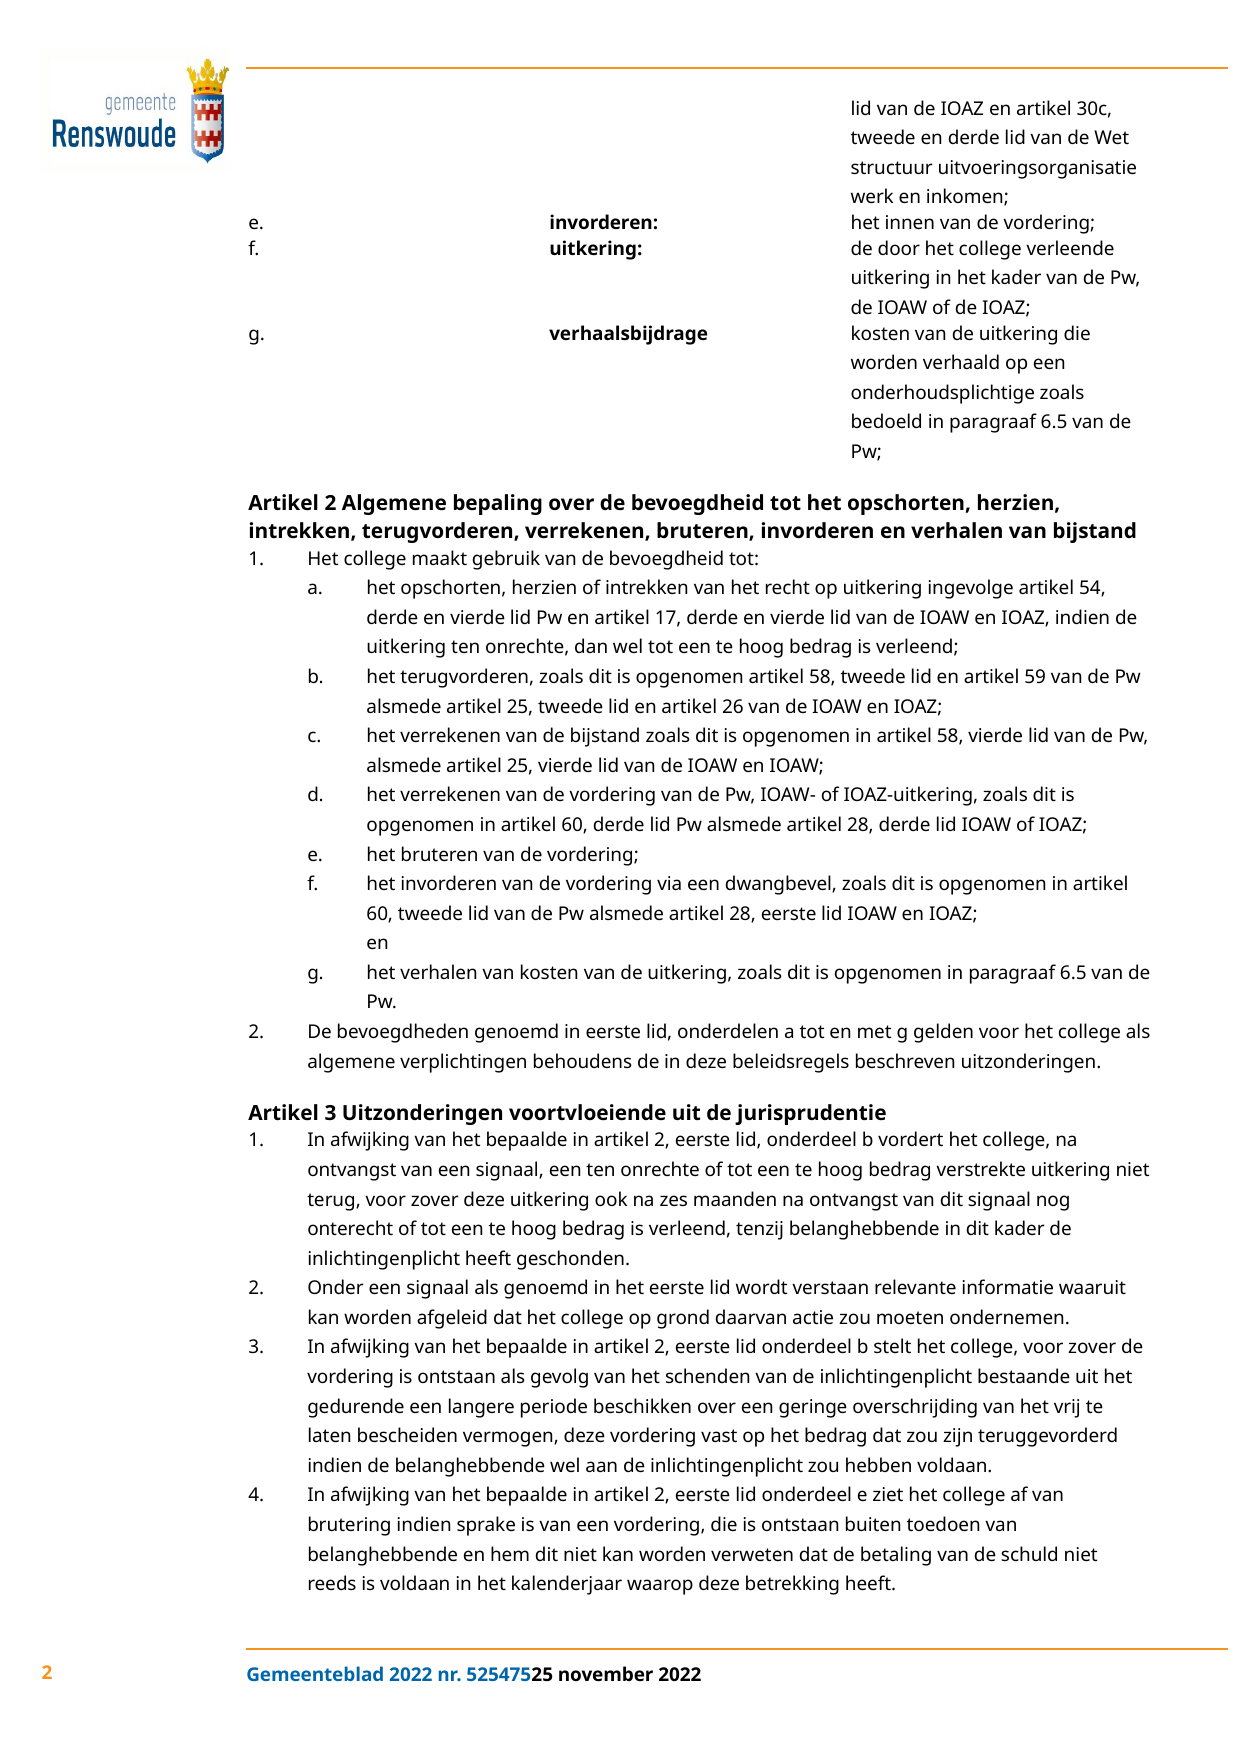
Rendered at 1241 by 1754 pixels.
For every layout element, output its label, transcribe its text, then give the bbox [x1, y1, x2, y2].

table_cell e. [248, 209, 549, 235]
list Het college maakt gebruik van de bevoegdheid tot: [248, 545, 1152, 571]
list het verrekenen van de bijstand zoals dit is opgenomen in artikel 58, vierde lid van de Pw, alsmede artikel 25, vierde lid van de IOAW en IOAW; [307, 722, 1152, 778]
table_cell het innen van de vordering; [850, 209, 1152, 235]
text Artikel 2 Algemene bepaling over de bevoegdheid tot het opschorten, herzien, intrekken, terugvorderen, verrekenen, bruteren, invorderen en verhalen van bijstand [248, 488, 1152, 545]
table_cell g. [248, 320, 549, 464]
table_cell f. [248, 235, 549, 320]
table_cell lid van de IOAZ en artikel 30c, tweede en derde lid van de Wet structuur uitvoeringsorganisatie werk en inkomen; [850, 95, 1152, 209]
table_cell [549, 95, 850, 209]
list het invorderen van de vordering via een dwangbevel, zoals dit is opgenomen in artikel 60, tweede lid van de Pw alsmede artikel 28, eerste lid IOAW en IOAZ; [307, 870, 1152, 926]
list het opschorten, herzien of intrekken van het recht op uitkering ingevolge artikel 54, derde en vierde lid Pw en artikel 17, derde en vierde lid van de IOAW en IOAZ, indien de uitkering ten onrechte, dan wel tot een te hoog bedrag is verleend; [307, 574, 1152, 659]
table_cell verhaalsbijdrage [549, 320, 850, 464]
list De bevoegdheden genoemd in eerste lid, onderdelen a tot en met g gelden voor het college als algemene verplichtingen behoudens de in deze beleidsregels beschreven uitzonderingen. [248, 1018, 1152, 1073]
text Artikel 3 Uitzonderingen voortvloeiende uit de jurisprudentie [248, 1098, 1152, 1127]
list In afwijking van het bepaalde in artikel 2, eerste lid onderdeel b stelt het college, voor zover de vordering is ontstaan als gevolg van het schenden van de inlichtingenplicht bestaande uit het gedurende een langere periode beschikken over een geringe overschrijding van het vrij te laten bescheiden vermogen, deze vordering vast op het bedrag dat zou zijn teruggevorderd indien de belanghebbende wel aan de inlichtingenplicht zou hebben voldaan. [248, 1334, 1152, 1478]
table_cell [248, 95, 549, 209]
table_cell de door het college verleende uitkering in het kader van de Pw, de IOAW of de IOAZ; [850, 235, 1152, 320]
list het terugvorderen, zoals dit is opgenomen artikel 58, tweede lid en artikel 59 van de Pw alsmede artikel 25, tweede lid en artikel 26 van de IOAW en IOAZ; [307, 663, 1152, 718]
list Onder een signaal als genoemd in het eerste lid wordt verstaan relevante informatie waaruit kan worden afgeleid dat het college op grond daarvan actie zou moeten ondernemen. [248, 1274, 1152, 1330]
table_cell invorderen: [549, 209, 850, 235]
picture [41, 47, 231, 172]
table_cell kosten van de uitkering die worden verhaald op een onderhoudsplichtige zoals bedoeld in paragraaf 6.5 van de Pw; [850, 320, 1152, 464]
list het bruteren van de vordering; [307, 841, 1152, 866]
list In afwijking van het bepaalde in artikel 2, eerste lid, onderdeel b vordert het college, na ontvangst van een signaal, een ten onrechte of tot een te hoog bedrag verstrekte uitkering niet terug, voor zover deze uitkering ook na zes maanden na ontvangst van dit signaal nog onterecht of tot een te hoog bedrag is verleend, tenzij belanghebbende in dit kader de inlichtingenplicht heeft geschonden. [248, 1127, 1152, 1271]
list In afwijking van het bepaalde in artikel 2, eerste lid onderdeel e ziet het college af van brutering indien sprake is van een vordering, die is ontstaan buiten toedoen van belanghebbende en hem dit niet kan worden verweten dat de betaling van de schuld niet reeds is voldaan in het kalenderjaar waarop deze betrekking heeft. [248, 1482, 1152, 1596]
list het verrekenen van de vordering van de Pw, IOAW- of IOAZ-uitkering, zoals dit is opgenomen in artikel 60, derde lid Pw alsmede artikel 28, derde lid IOAW of IOAZ; [307, 782, 1152, 837]
list het verhalen van kosten van de uitkering, zoals dit is opgenomen in paragraaf 6.5 van de Pw. [307, 959, 1152, 1014]
list en [307, 929, 1152, 955]
table_cell uitkering: [549, 235, 850, 320]
